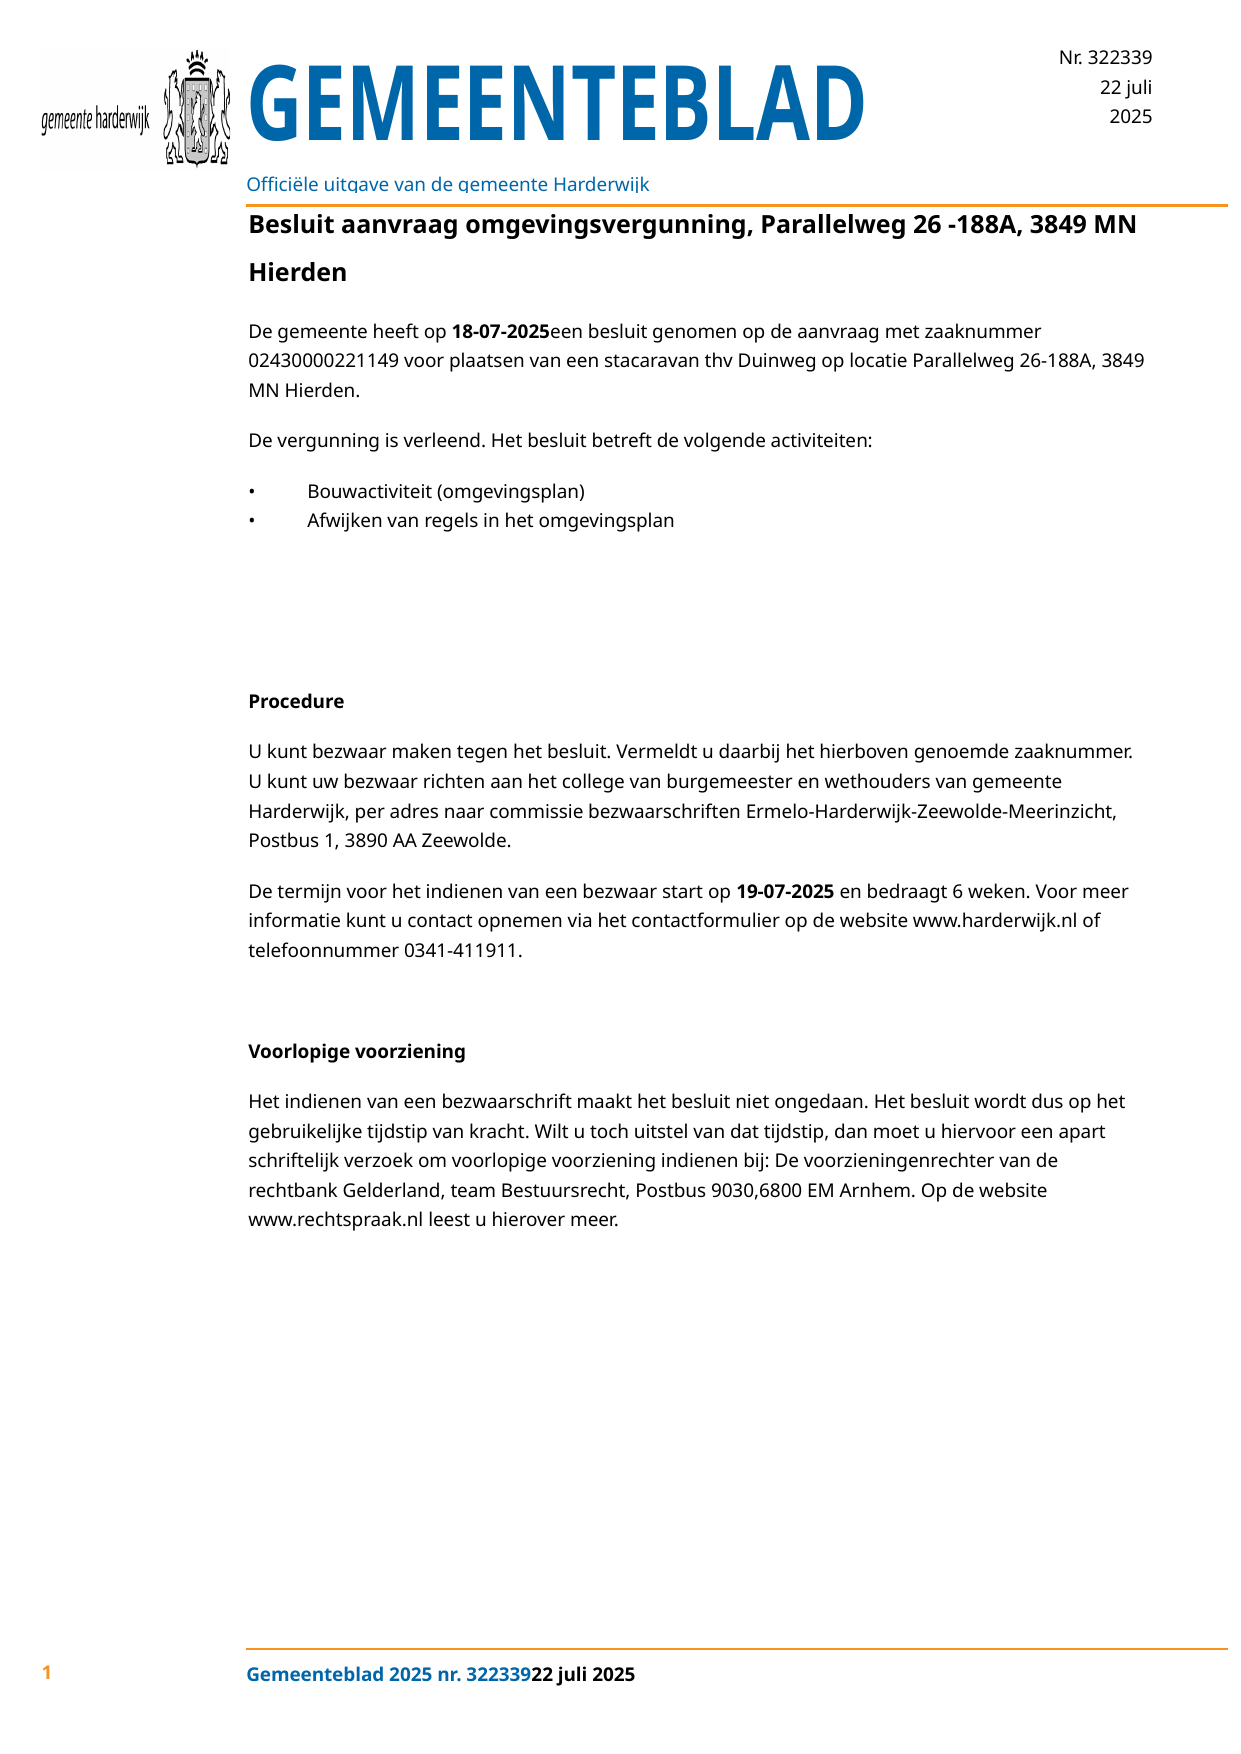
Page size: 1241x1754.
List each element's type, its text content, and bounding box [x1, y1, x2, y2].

text De gemeente heeft op 18-07-2025een besluit genomen op de aanvraag met zaaknummer 02430000221149 voor plaatsen van een stacaravan thv Duinweg op locatie Parallelweg 26-188A, 3849 MN Hierden. [248, 318, 1152, 403]
list Bouwactiviteit (omgevingsplan) [248, 478, 1152, 504]
text Besluit aanvraag omgevingsvergunning, Parallelweg 26 -188A, 3849 MN Hierden [248, 207, 1152, 288]
picture [41, 47, 231, 172]
text Het indienen van een bezwaarschrift maakt het besluit niet ongedaan. Het besluit wordt dus op het gebruikelijke tijdstip van kracht. Wilt u toch uitstel van dat tijdstip, dan moet u hiervoor een apart schriftelijk verzoek om voorlopige voorziening indienen bij: De voorzieningenrechter van de rechtbank Gelderland, team Bestuursrecht, Postbus 9030,6800 EM Arnhem. Op de website www.rechtspraak.nl leest u hierover meer. [248, 1088, 1152, 1232]
text De termijn voor het indienen van een bezwaar start op 19-07-2025 en bedraagt 6 weken. Voor meer informatie kunt u contact opnemen via het contactformulier op de website www.harderwijk.nl of telefoonnummer 0341-411911. [248, 878, 1152, 963]
text De vergunning is verleend. Het besluit betreft de volgende activiteiten: [248, 427, 1152, 453]
text Voorlopige voorziening [248, 1038, 1152, 1064]
text U kunt bezwaar maken tegen het besluit. Vermeldt u daarbij het hierboven genoemde zaaknummer. U kunt uw bezwaar richten aan het college van burgemeester en wethouders van gemeente Harderwijk, per adres naar commissie bezwaarschriften Ermelo-Harderwijk-Zeewolde-Meerinzicht, Postbus 1, 3890 AA Zeewolde. [248, 739, 1152, 853]
list Afwijken van regels in het omgevingsplan [248, 507, 1152, 533]
text Procedure [248, 688, 1152, 714]
